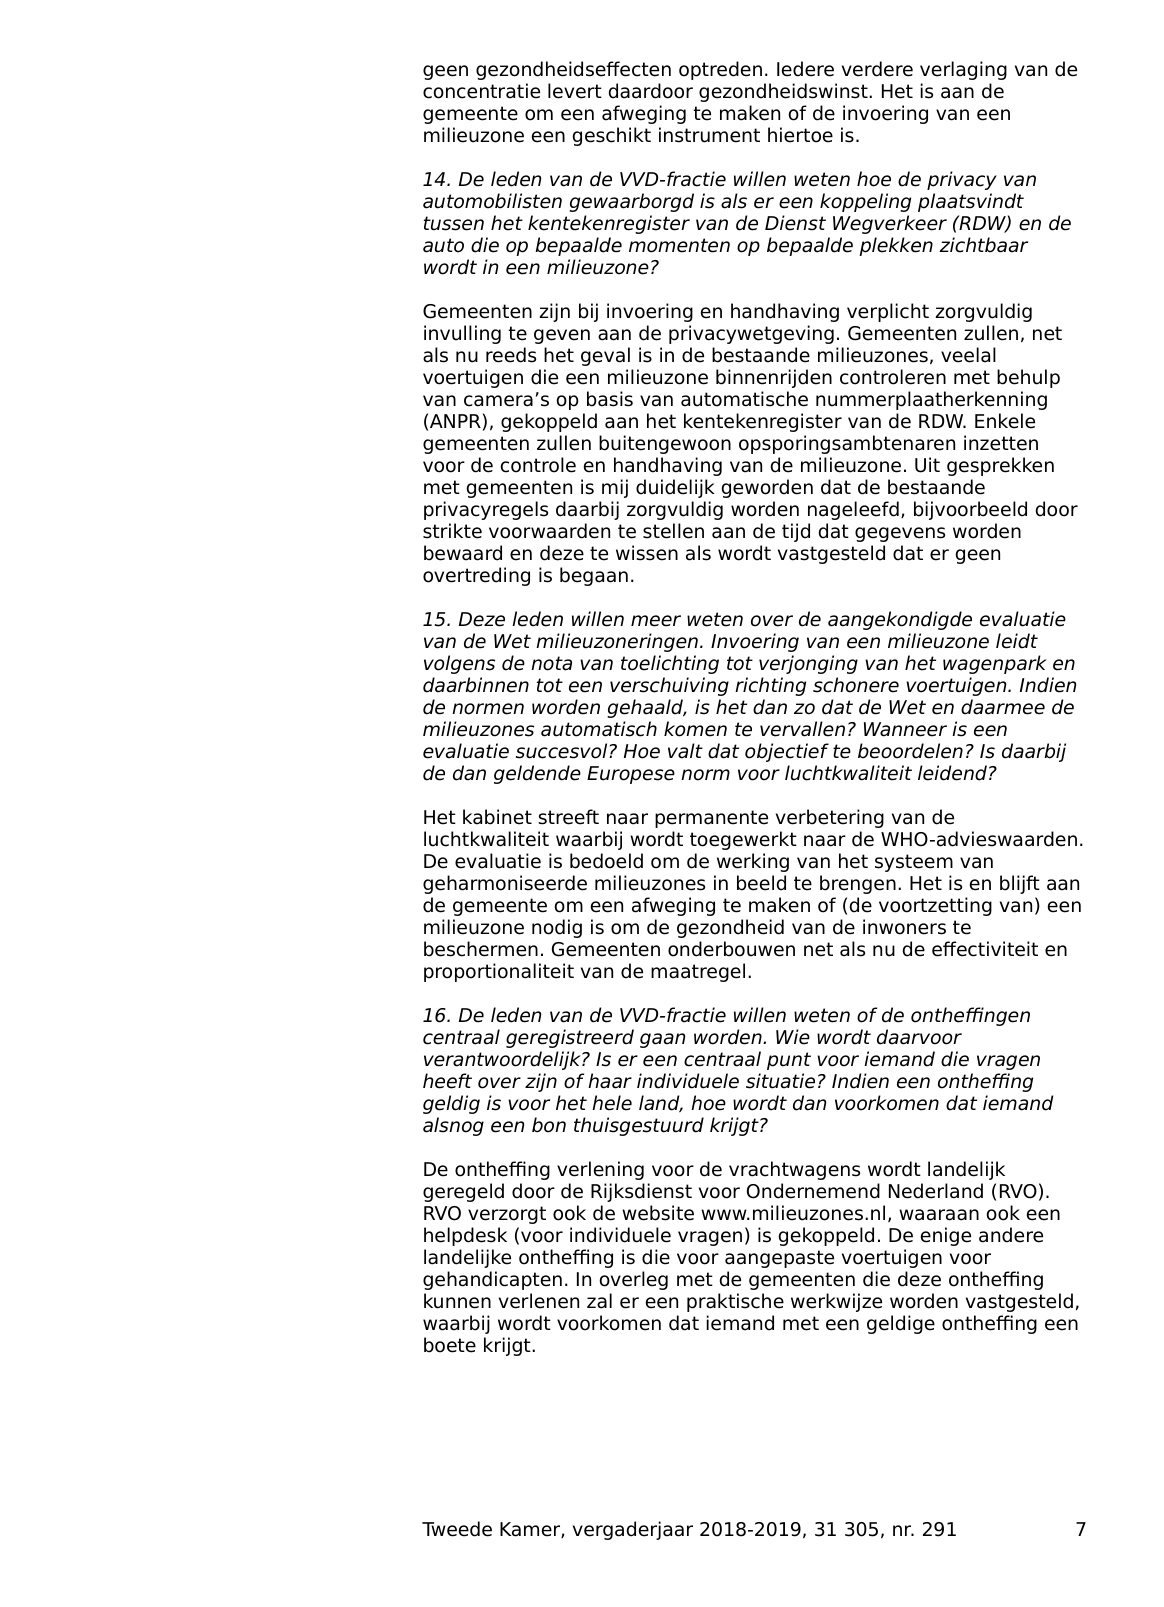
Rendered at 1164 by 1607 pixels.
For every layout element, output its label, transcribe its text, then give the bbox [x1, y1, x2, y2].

subtitle 15. Deze leden willen meer weten over de aangekondigde evaluatie van de Wet milieuzoneringen. Invoering van een milieuzone leidt volgens de nota van toelichting tot verjonging van het wagenpark en daarbinnen tot een verschuiving richting schonere voertuigen. Indien de normen worden gehaald, is het dan zo dat de Wet en daarmee de milieuzones automatisch komen te vervallen? Wanneer is een evaluatie succesvol? Hoe valt dat objectief te beoordelen? Is daarbij de dan geldende Europese norm voor luchtkwaliteit leidend? [422, 609, 1087, 785]
text Gemeenten zijn bij invoering en handhaving verplicht zorgvuldig invulling te geven aan de privacywetgeving. Gemeenten zullen, net als nu reeds het geval is in de bestaande milieuzones, veelal voertuigen die een milieuzone binnenrijden controleren met behulp van camera’s op basis van automatische nummerplaatherkenning (ANPR), gekoppeld aan het kentekenregister van de RDW. Enkele gemeenten zullen buitengewoon opsporingsambtenaren inzetten voor de controle en handhaving van de milieuzone. Uit gesprekken met gemeenten is mij duidelijk geworden dat de bestaande privacyregels daarbij zorgvuldig worden nageleefd, bijvoorbeeld door strikte voorwaarden te stellen aan de tijd dat gegevens worden bewaard en deze te wissen als wordt vastgesteld dat er geen overtreding is begaan. [422, 301, 1087, 587]
text De ontheffing verlening voor de vrachtwagens wordt landelijk geregeld door de Rijksdienst voor Ondernemend Nederland (RVO). RVO verzorgt ook de website www.milieuzones.nl, waaraan ook een helpdesk (voor individuele vragen) is gekoppeld. De enige andere landelijke ontheffing is die voor aangepaste voertuigen voor gehandicapten. In overleg met de gemeenten die deze ontheffing kunnen verlenen zal er een praktische werkwijze worden vastgesteld, waarbij wordt voorkomen dat iemand met een geldige ontheffing een boete krijgt. [422, 1159, 1087, 1357]
subtitle 16. De leden van de VVD-fractie willen weten of de ontheffingen centraal geregistreerd gaan worden. Wie wordt daarvoor verantwoordelijk? Is er een centraal punt voor iemand die vragen heeft over zijn of haar individuele situatie? Indien een ontheffing geldig is voor het hele land, hoe wordt dan voorkomen dat iemand alsnog een bon thuisgestuurd krijgt? [422, 1005, 1087, 1137]
subtitle 14. De leden van de VVD-fractie willen weten hoe de privacy van automobilisten gewaarborgd is als er een koppeling plaatsvindt tussen het kentekenregister van de Dienst Wegverkeer (RDW) en de auto die op bepaalde momenten op bepaalde plekken zichtbaar wordt in een milieuzone? [422, 169, 1087, 279]
text Het kabinet streeft naar permanente verbetering van de luchtkwaliteit waarbij wordt toegewerkt naar de WHO-advieswaarden. De evaluatie is bedoeld om de werking van het systeem van geharmoniseerde milieuzones in beeld te brengen. Het is en blijft aan de gemeente om een afweging te maken of (de voortzetting van) een milieuzone nodig is om de gezondheid van de inwoners te beschermen. Gemeenten onderbouwen net als nu de effectiviteit en proportionaliteit van de maatregel. [422, 807, 1087, 983]
text geen gezondheidseffecten optreden. Iedere verdere verlaging van de concentratie levert daardoor gezondheidswinst. Het is aan de gemeente om een afweging te maken of de invoering van een milieuzone een geschikt instrument hiertoe is. [422, 59, 1087, 147]
